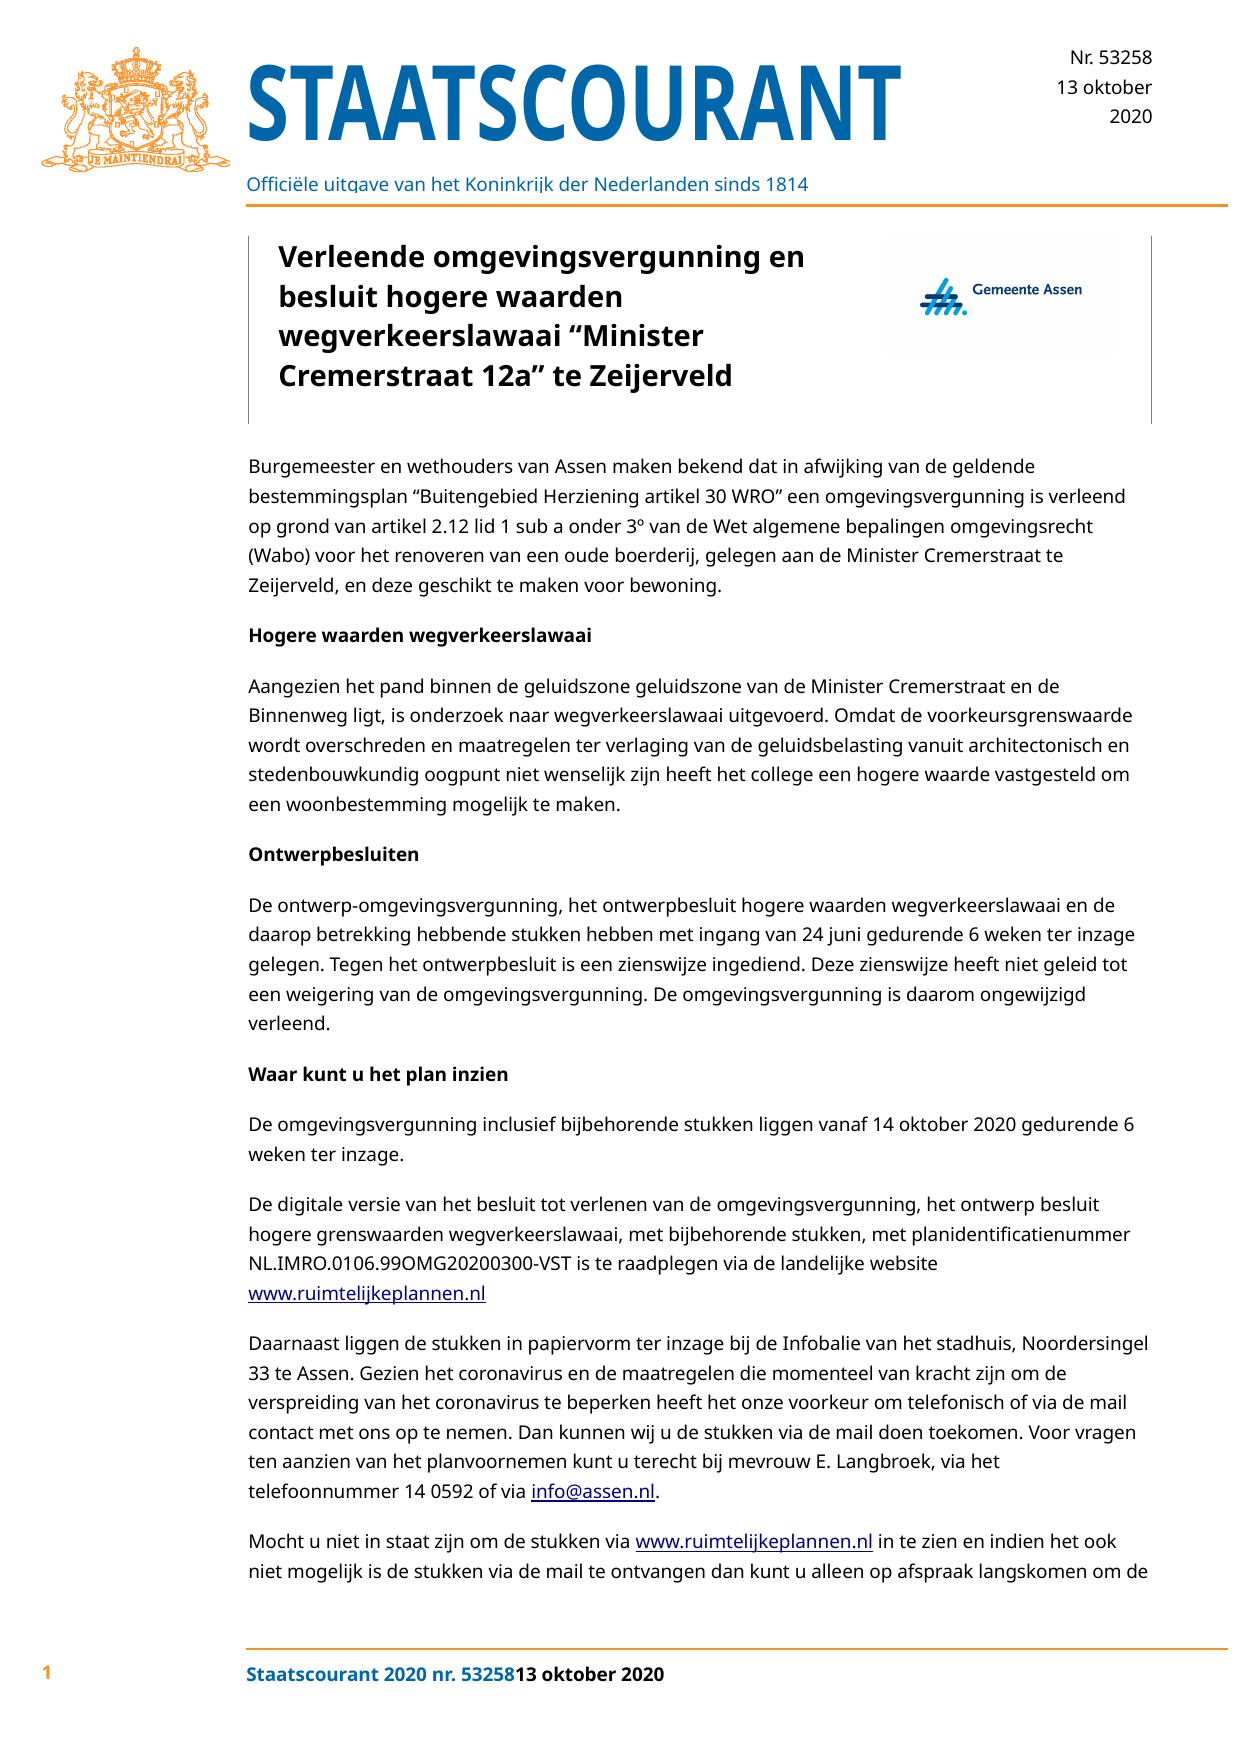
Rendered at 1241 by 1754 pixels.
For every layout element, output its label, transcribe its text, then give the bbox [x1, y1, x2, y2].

text Burgemeester en wethouders van Assen maken bekend dat in afwijking van de geldende bestemmingsplan “Buitengebied Herziening artikel 30 WRO” een omgevingsvergunning is verleend op grond van artikel 2.12 lid 1 sub a onder 3º van de Wet algemene bepalingen omgevingsrecht (Wabo) voor het renoveren van een oude boerderij, gelegen aan de Minister Cremerstraat te Zeijerveld, en deze geschikt te maken voor bewoning. [248, 454, 1152, 598]
text Mocht u niet in staat zijn om de stukken via www.ruimtelijkeplannen.nl in te zien en indien het ook niet mogelijk is de stukken via de mail te ontvangen dan kunt u alleen op afspraak langskomen om de [248, 1529, 1152, 1584]
text Daarnaast liggen de stukken in papiervorm ter inzage bij de Infobalie van het stadhuis, Noordersingel 33 te Assen. Gezien het coronavirus en de maatregelen die momenteel van kracht zijn om de verspreiding van het coronavirus te beperken heeft het onze voorkeur om telefonisch of via de mail contact met ons op te nemen. Dan kunnen wij u de stukken via de mail doen toekomen. Voor vragen ten aanzien van het planvoornemen kunt u terecht bij mevrouw E. Langbroek, via het telefoonnummer 14 0592 of via info@assen.nl. [248, 1330, 1152, 1504]
text Hogere waarden wegverkeerslawaai [248, 622, 1152, 648]
text Aangezien het pand binnen de geluidszone geluidszone van de Minister Cremerstraat en de Binnenweg ligt, is onderzoek naar wegverkeerslawaai uitgevoerd. Omdat de voorkeursgrenswaarde wordt overschreden en maatregelen ter verlaging van de geluidsbelasting vanuit architectonisch en stedenbouwkundig oogpunt niet wenselijk zijn heeft het college een hogere waarde vastgesteld om een woonbestemming mogelijk te maken. [248, 673, 1152, 817]
picture [41, 47, 231, 172]
picture [882, 236, 1119, 355]
table_header Verleende omgevingsvergunning en besluit hogere waarden wegverkeerslawaai “Minister Cremerstraat 12a” te Zeijerveld [249, 236, 850, 424]
text De omgevingsvergunning inclusief bijbehorende stukken liggen vanaf 14 oktober 2020 gedurende 6 weken ter inzage. [248, 1111, 1152, 1166]
text De digitale versie van het besluit tot verlenen van de omgevingsvergunning, het ontwerp besluit hogere grenswaarden wegverkeerslawaai, met bijbehorende stukken, met planidentificatienummer NL.IMRO.0106.99OMG20200300-VST is te raadplegen via de landelijke website www.ruimtelijkeplannen.nl [248, 1191, 1152, 1306]
text Waar kunt u het plan inzien [248, 1061, 1152, 1086]
table_header [850, 236, 1151, 424]
text De ontwerp-omgevingsvergunning, het ontwerpbesluit hogere waarden wegverkeerslawaai en de daarop betrekking hebbende stukken hebben met ingang van 24 juni gedurende 6 weken ter inzage gelegen. Tegen het ontwerpbesluit is een zienswijze ingediend. Deze zienswijze heeft niet geleid tot een weigering van de omgevingsvergunning. De omgevingsvergunning is daarom ongewijzigd verleend. [248, 892, 1152, 1036]
text Ontwerpbesluiten [248, 842, 1152, 867]
